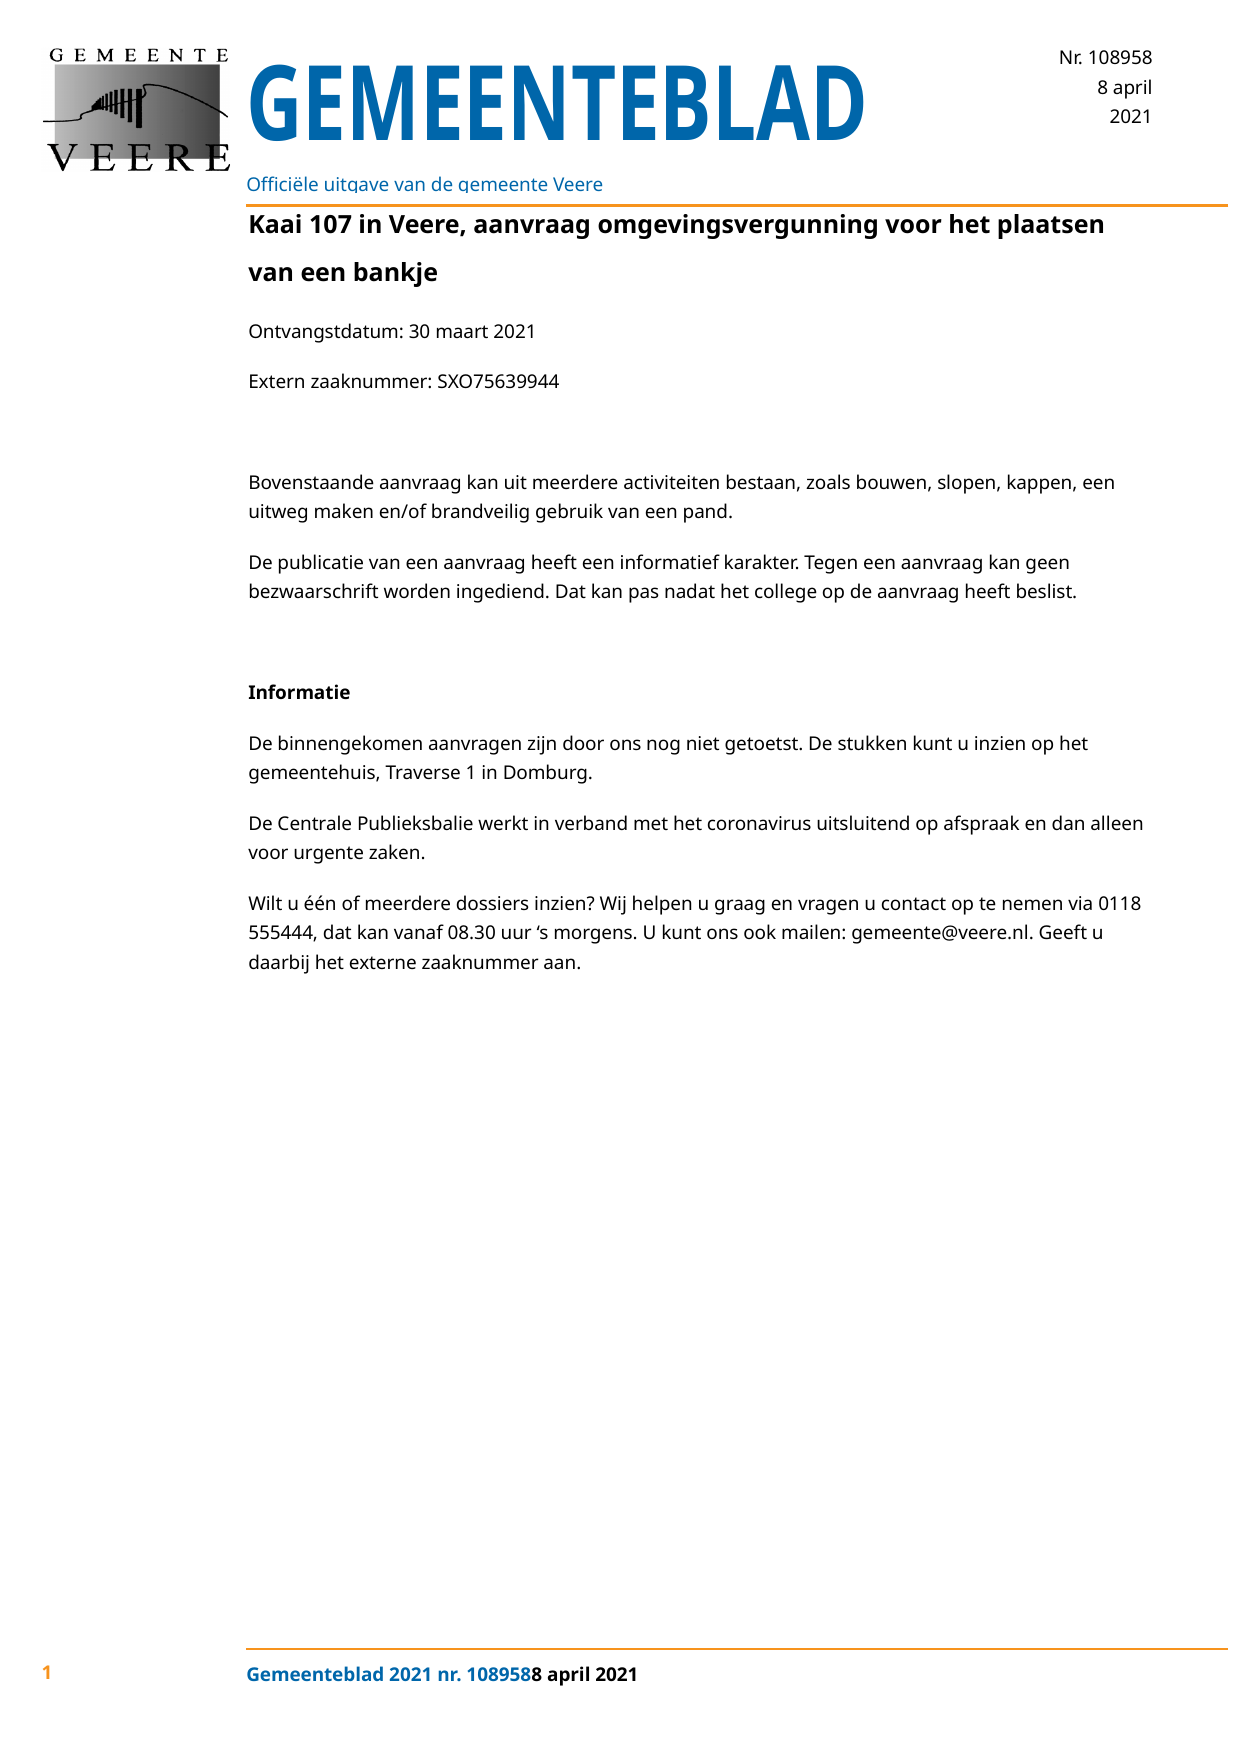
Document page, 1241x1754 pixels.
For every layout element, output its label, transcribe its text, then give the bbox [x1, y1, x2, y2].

text Bovenstaande aanvraag kan uit meerdere activiteiten bestaan, zoals bouwen, slopen, kappen, een uitweg maken en/of brandveilig gebruik van een pand. [248, 469, 1152, 524]
picture [41, 47, 231, 172]
text De Centrale Publieksbalie werkt in verband met het coronavirus uitsluitend op afspraak en dan alleen voor urgente zaken. [248, 810, 1152, 865]
text Informatie [248, 679, 1152, 705]
text De publicatie van een aanvraag heeft een informatief karakter. Tegen een aanvraag kan geen bezwaarschrift worden ingediend. Dat kan pas nadat het college op de aanvraag heeft beslist. [248, 549, 1152, 604]
text De binnengekomen aanvragen zijn door ons nog niet getoetst. De stukken kunt u inzien op het gemeentehuis, Traverse 1 in Domburg. [248, 730, 1152, 785]
text Kaai 107 in Veere, aanvraag omgevingsvergunning voor het plaatsen van een bankje [248, 207, 1152, 288]
text Wilt u één of meerdere dossiers inzien? Wij helpen u graag en vragen u contact op te nemen via 0118 555444, dat kan vanaf 08.30 uur ‘s morgens. U kunt ons ook mailen: gemeente@veere.nl. Geeft u daarbij het externe zaaknummer aan. [248, 890, 1152, 975]
text Ontvangstdatum: 30 maart 2021 [248, 318, 1152, 344]
text Extern zaaknummer: SXO75639944 [248, 368, 1152, 394]
